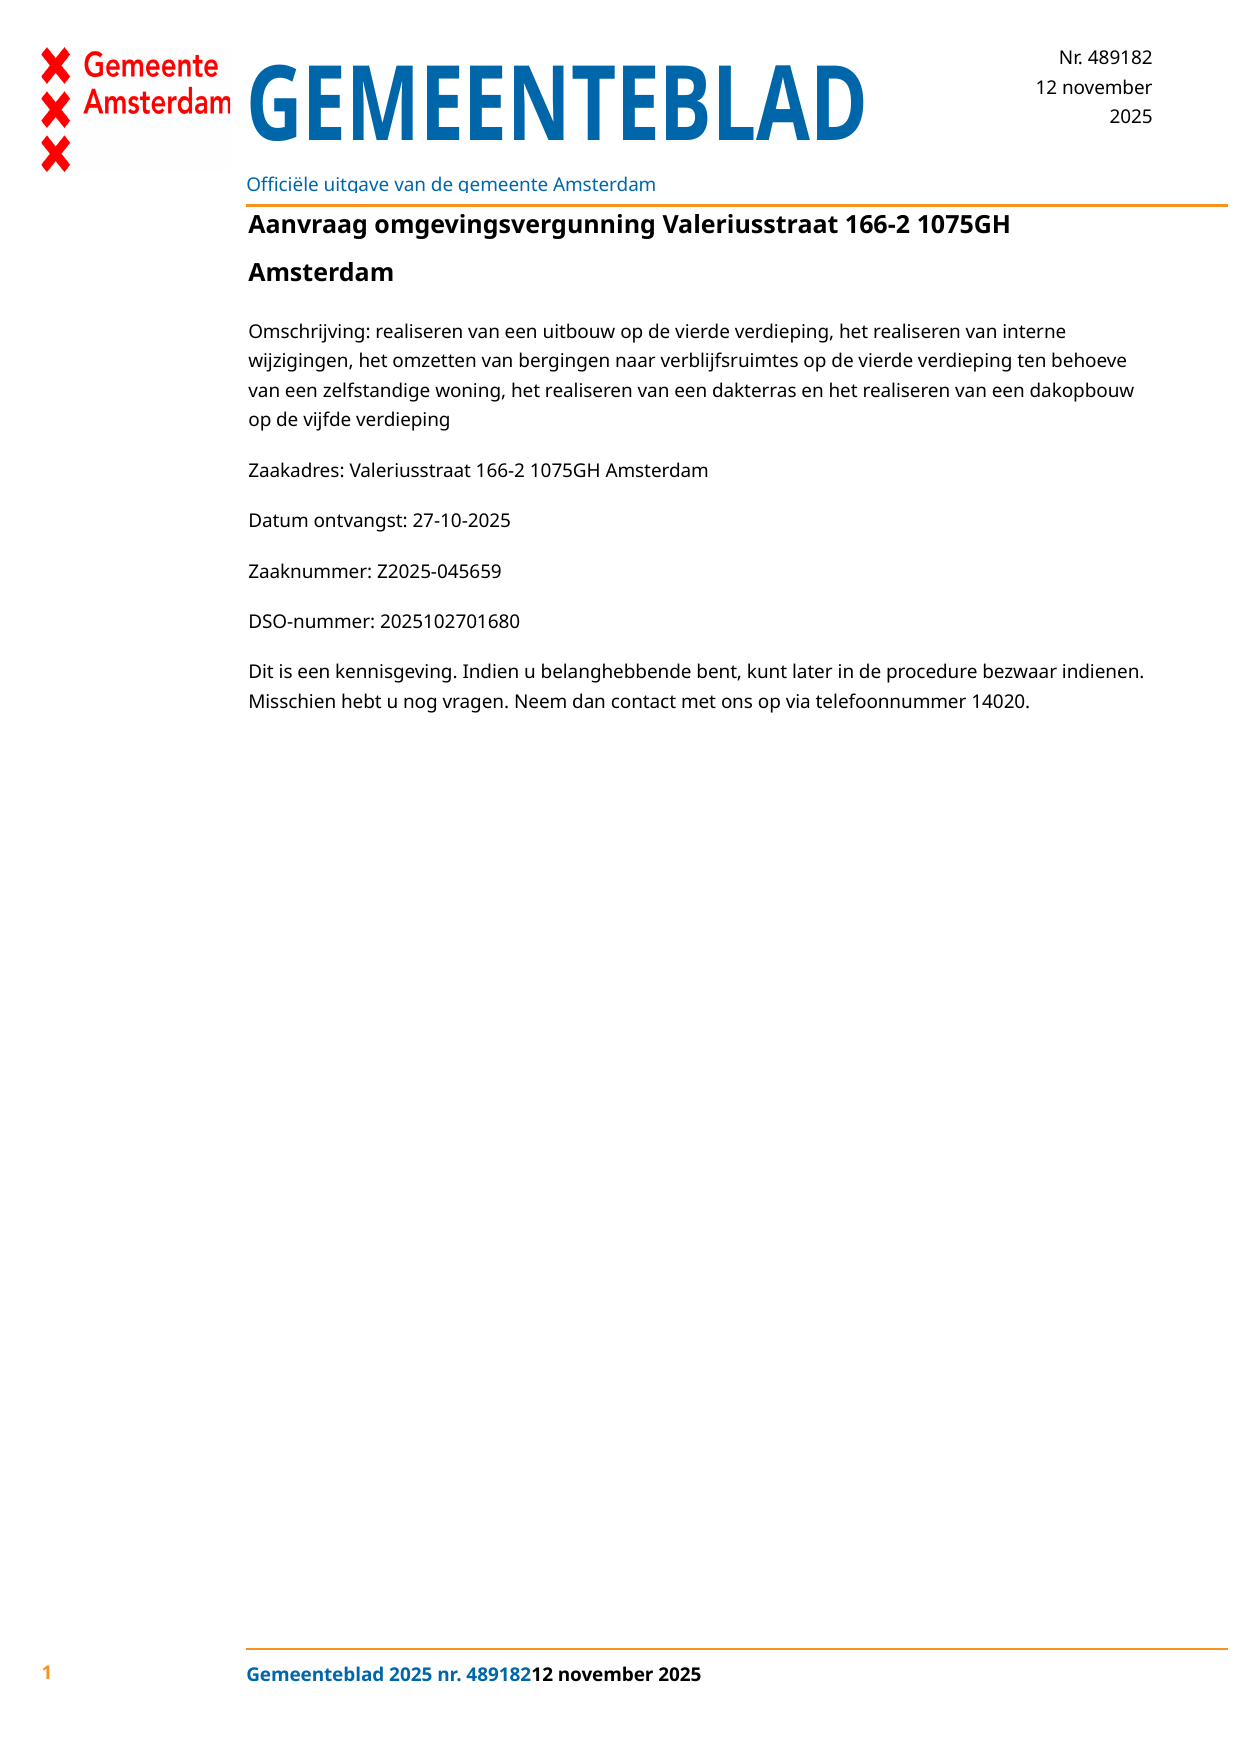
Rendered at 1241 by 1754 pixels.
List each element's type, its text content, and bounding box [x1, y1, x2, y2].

text Aanvraag omgevingsvergunning Valeriusstraat 166-2 1075GH Amsterdam [248, 207, 1152, 288]
text Omschrijving: realiseren van een uitbouw op de vierde verdieping, het realiseren van interne wijzigingen, het omzetten van bergingen naar verblijfsruimtes op de vierde verdieping ten behoeve van een zelfstandige woning, het realiseren van een dakterras en het realiseren van een dakopbouw op de vijfde verdieping [248, 318, 1152, 432]
picture [41, 47, 231, 172]
text Zaakadres: Valeriusstraat 166-2 1075GH Amsterdam [248, 457, 1152, 483]
text Dit is een kennisgeving. Indien u belanghebbende bent, kunt later in de procedure bezwaar indienen. Misschien hebt u nog vragen. Neem dan contact met ons op via telefoonnummer 14020. [248, 659, 1152, 714]
text DSO-nummer: 2025102701680 [248, 608, 1152, 634]
text Zaaknummer: Z2025-045659 [248, 558, 1152, 584]
text Datum ontvangst: 27-10-2025 [248, 507, 1152, 533]
